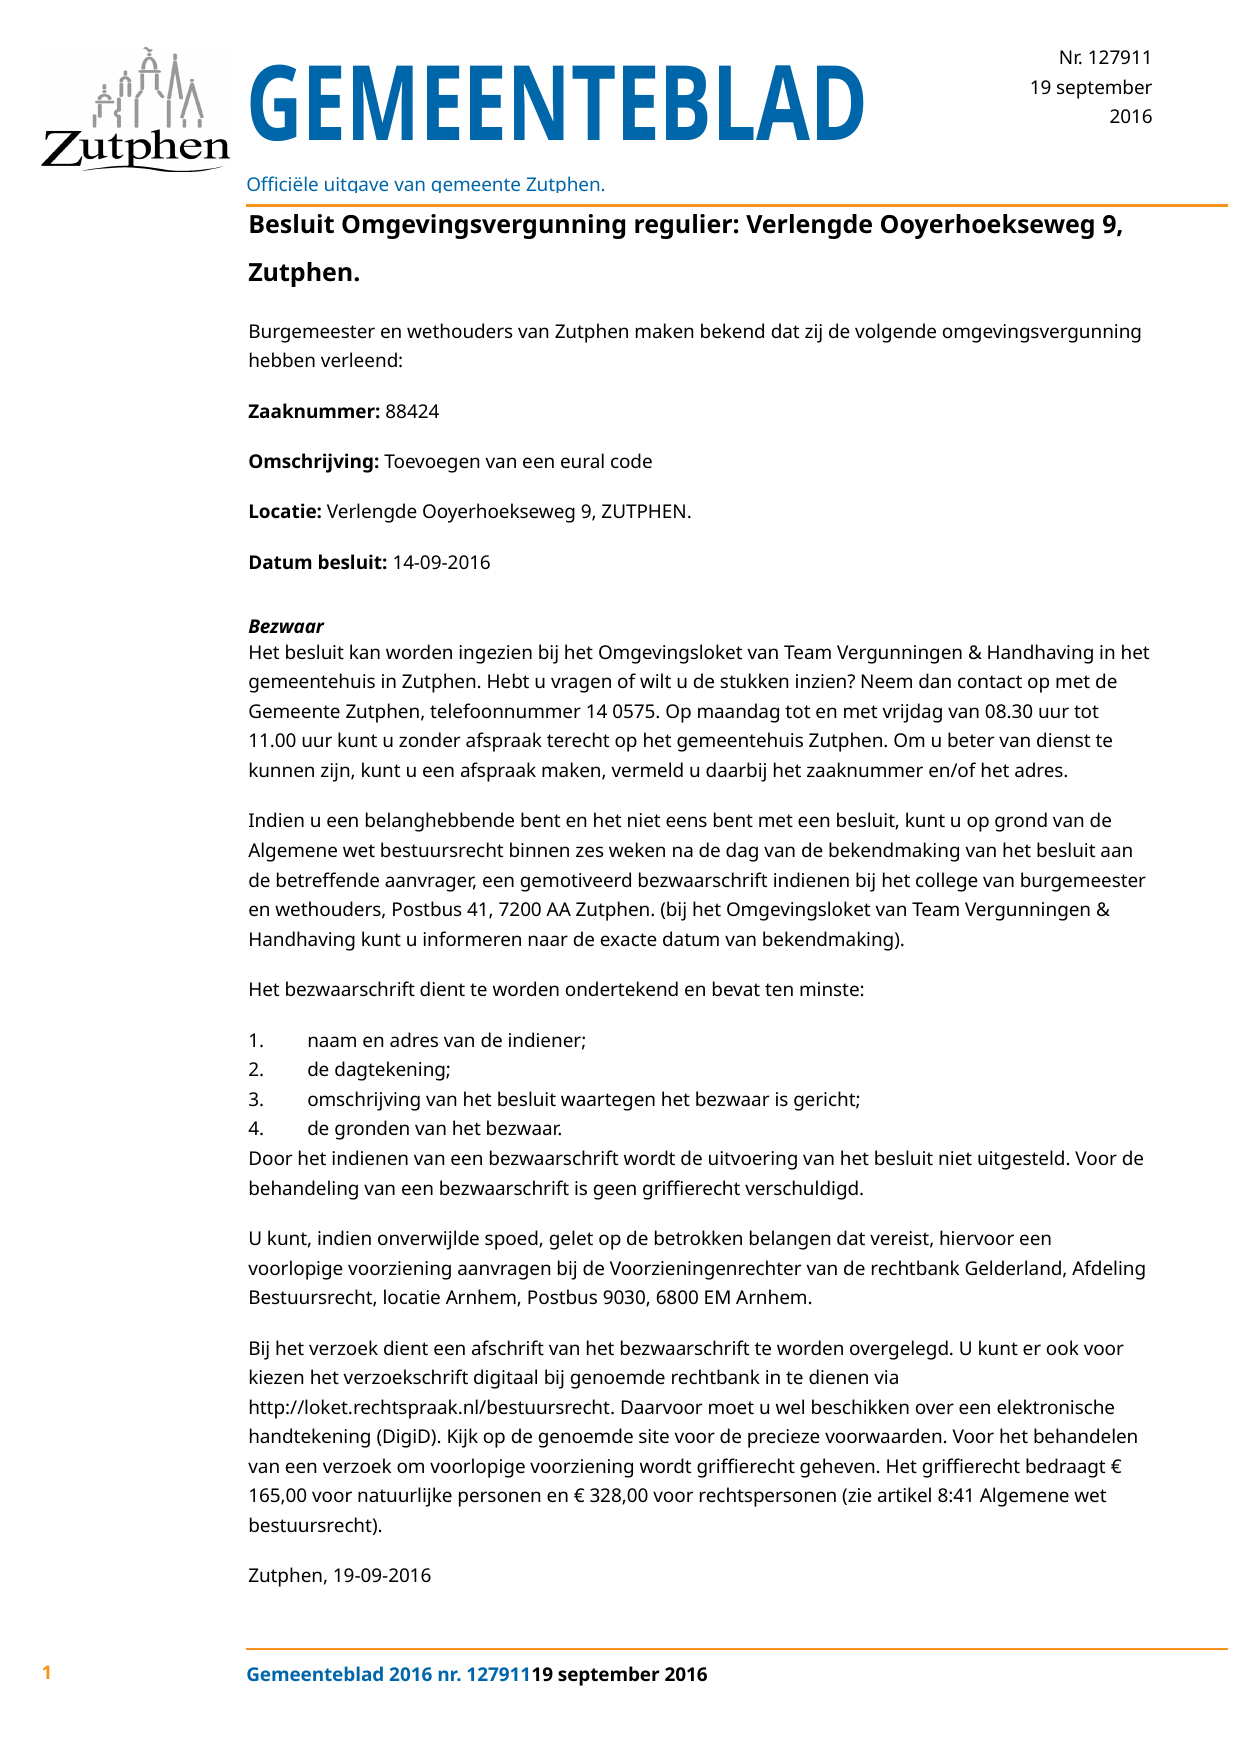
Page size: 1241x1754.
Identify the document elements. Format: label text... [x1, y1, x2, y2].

list de dagtekening; [248, 1056, 1152, 1082]
text Indien u een belanghebbende bent en het niet eens bent met een besluit, kunt u op grond van de Algemene wet bestuursrecht binnen zes weken na de dag van de bekendmaking van het besluit aan de betreffende aanvrager, een gemotiveerd bezwaarschrift indienen bij het college van burgemeester en wethouders, Postbus 41, 7200 AA Zutphen. (bij het Omgevingsloket van Team Vergunningen & Handhaving kunt u informeren naar de exacte datum van bekendmaking). [248, 808, 1152, 952]
picture [41, 47, 231, 172]
text Zutphen, 19-09-2016 [248, 1563, 1152, 1588]
text Datum besluit: 14-09-2016 [248, 549, 1152, 575]
text Bij het verzoek dient een afschrift van het bezwaarschrift te worden overgelegd. U kunt er ook voor kiezen het verzoekschrift digitaal bij genoemde rechtbank in te dienen via http://loket.rechtspraak.nl/bestuursrecht. Daarvoor moet u wel beschikken over een elektronische handtekening (DigiD). Kijk op de genoemde site voor de precieze voorwaarden. Voor het behandelen van een verzoek om voorlopige voorziening wordt griffierecht geheven. Het griffierecht bedraagt € 165,00 voor natuurlijke personen en € 328,00 voor rechtspersonen (zie artikel 8:41 Algemene wet bestuursrecht). [248, 1335, 1152, 1538]
list naam en adres van de indiener; [248, 1027, 1152, 1052]
text Omschrijving: Toevoegen van een eural code [248, 448, 1152, 474]
text Besluit Omgevingsvergunning regulier: Verlengde Ooyerhoekseweg 9, Zutphen. [248, 207, 1152, 288]
list omschrijving van het besluit waartegen het bezwaar is gericht; [248, 1086, 1152, 1112]
text Door het indienen van een bezwaarschrift wordt de uitvoering van het besluit niet uitgesteld. Voor de behandeling van een bezwaarschrift is geen griffierecht verschuldigd. [248, 1145, 1152, 1200]
text Zaaknummer: 88424 [248, 398, 1152, 424]
text Bezwaar [248, 613, 1152, 639]
list de gronden van het bezwaar. [248, 1116, 1152, 1141]
text Het bezwaarschrift dient te worden ondertekend en bevat ten minste: [248, 976, 1152, 1002]
text Burgemeester en wethouders van Zutphen maken bekend dat zij de volgende omgevingsvergunning hebben verleend: [248, 318, 1152, 373]
text Het besluit kan worden ingezien bij het Omgevingsloket van Team Vergunningen & Handhaving in het gemeentehuis in Zutphen. Hebt u vragen of wilt u de stukken inzien? Neem dan contact op met de Gemeente Zutphen, telefoonnummer 14 0575. Op maandag tot en met vrijdag van 08.30 uur tot 11.00 uur kunt u zonder afspraak terecht op het gemeentehuis Zutphen. Om u beter van dienst te kunnen zijn, kunt u een afspraak maken, vermeld u daarbij het zaaknummer en/of het adres. [248, 639, 1152, 783]
text U kunt, indien onverwijlde spoed, gelet op de betrokken belangen dat vereist, hiervoor een voorlopige voorziening aanvragen bij de Voorzieningenrechter van de rechtbank Gelderland, Afdeling Bestuursrecht, locatie Arnhem, Postbus 9030, 6800 EM Arnhem. [248, 1225, 1152, 1310]
text Locatie: Verlengde Ooyerhoekseweg 9, ZUTPHEN. [248, 499, 1152, 524]
